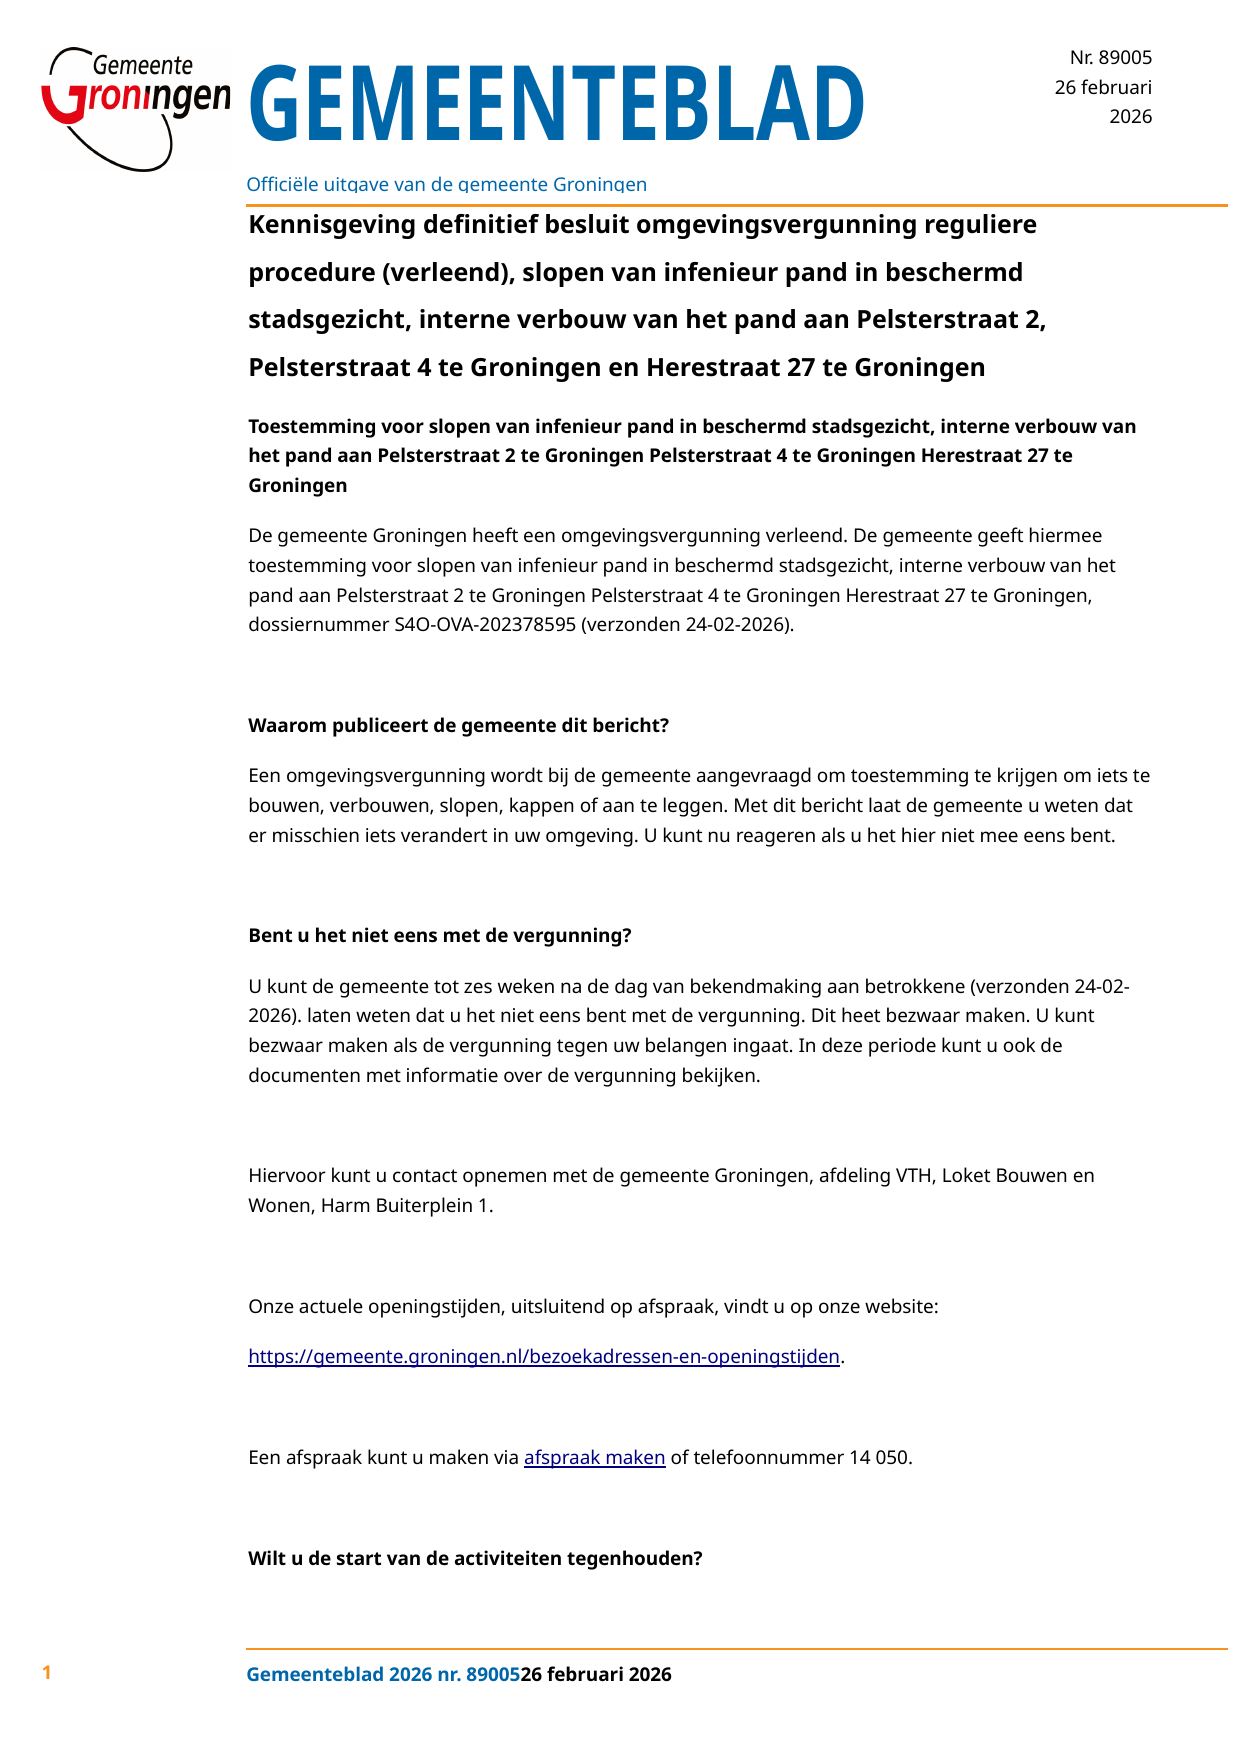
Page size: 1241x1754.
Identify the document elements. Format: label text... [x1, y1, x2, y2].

text https://gemeente.groningen.nl/bezoekadressen-en-openingstijden. [248, 1343, 1152, 1369]
picture [41, 47, 231, 172]
text Onze actuele openingstijden, uitsluitend op afspraak, vindt u op onze website: [248, 1293, 1152, 1319]
text Toestemming voor slopen van infenieur pand in beschermd stadsgezicht, interne verbouw van het pand aan Pelsterstraat 2 te Groningen Pelsterstraat 4 te Groningen Herestraat 27 te Groningen [248, 413, 1152, 498]
text De gemeente Groningen heeft een omgevingsvergunning verleend. De gemeente geeft hiermee toestemming voor slopen van infenieur pand in beschermd stadsgezicht, interne verbouw van het pand aan Pelsterstraat 2 te Groningen Pelsterstraat 4 te Groningen Herestraat 27 te Groningen, dossiernummer S4O-OVA-202378595 (verzonden 24-02-2026). [248, 523, 1152, 637]
text Wilt u de start van de activiteiten tegenhouden? [248, 1545, 1152, 1571]
text Hiervoor kunt u contact opnemen met de gemeente Groningen, afdeling VTH, Loket Bouwen en Wonen, Harm Buiterplein 1. [248, 1163, 1152, 1218]
text U kunt de gemeente tot zes weken na de dag van bekendmaking aan betrokkene (verzonden 24-02-2026). laten weten dat u het niet eens bent met de vergunning. Dit heet bezwaar maken. U kunt bezwaar maken als de vergunning tegen uw belangen ingaat. In deze periode kunt u ook de documenten met informatie over de vergunning bekijken. [248, 973, 1152, 1088]
text Bent u het niet eens met de vergunning? [248, 923, 1152, 948]
text Kennisgeving definitief besluit omgevingsvergunning reguliere procedure (verleend), slopen van infenieur pand in beschermd stadsgezicht, interne verbouw van het pand aan Pelsterstraat 2, Pelsterstraat 4 te Groningen en Herestraat 27 te Groningen [248, 207, 1152, 384]
text Een omgevingsvergunning wordt bij de gemeente aangevraagd om toestemming te krijgen om iets te bouwen, verbouwen, slopen, kappen of aan te leggen. Met dit bericht laat de gemeente u weten dat er misschien iets verandert in uw omgeving. U kunt nu reageren als u het hier niet mee eens bent. [248, 763, 1152, 848]
text Waarom publiceert de gemeente dit bericht? [248, 712, 1152, 738]
text Een afspraak kunt u maken via afspraak maken of telefoonnummer 14 050. [248, 1444, 1152, 1470]
